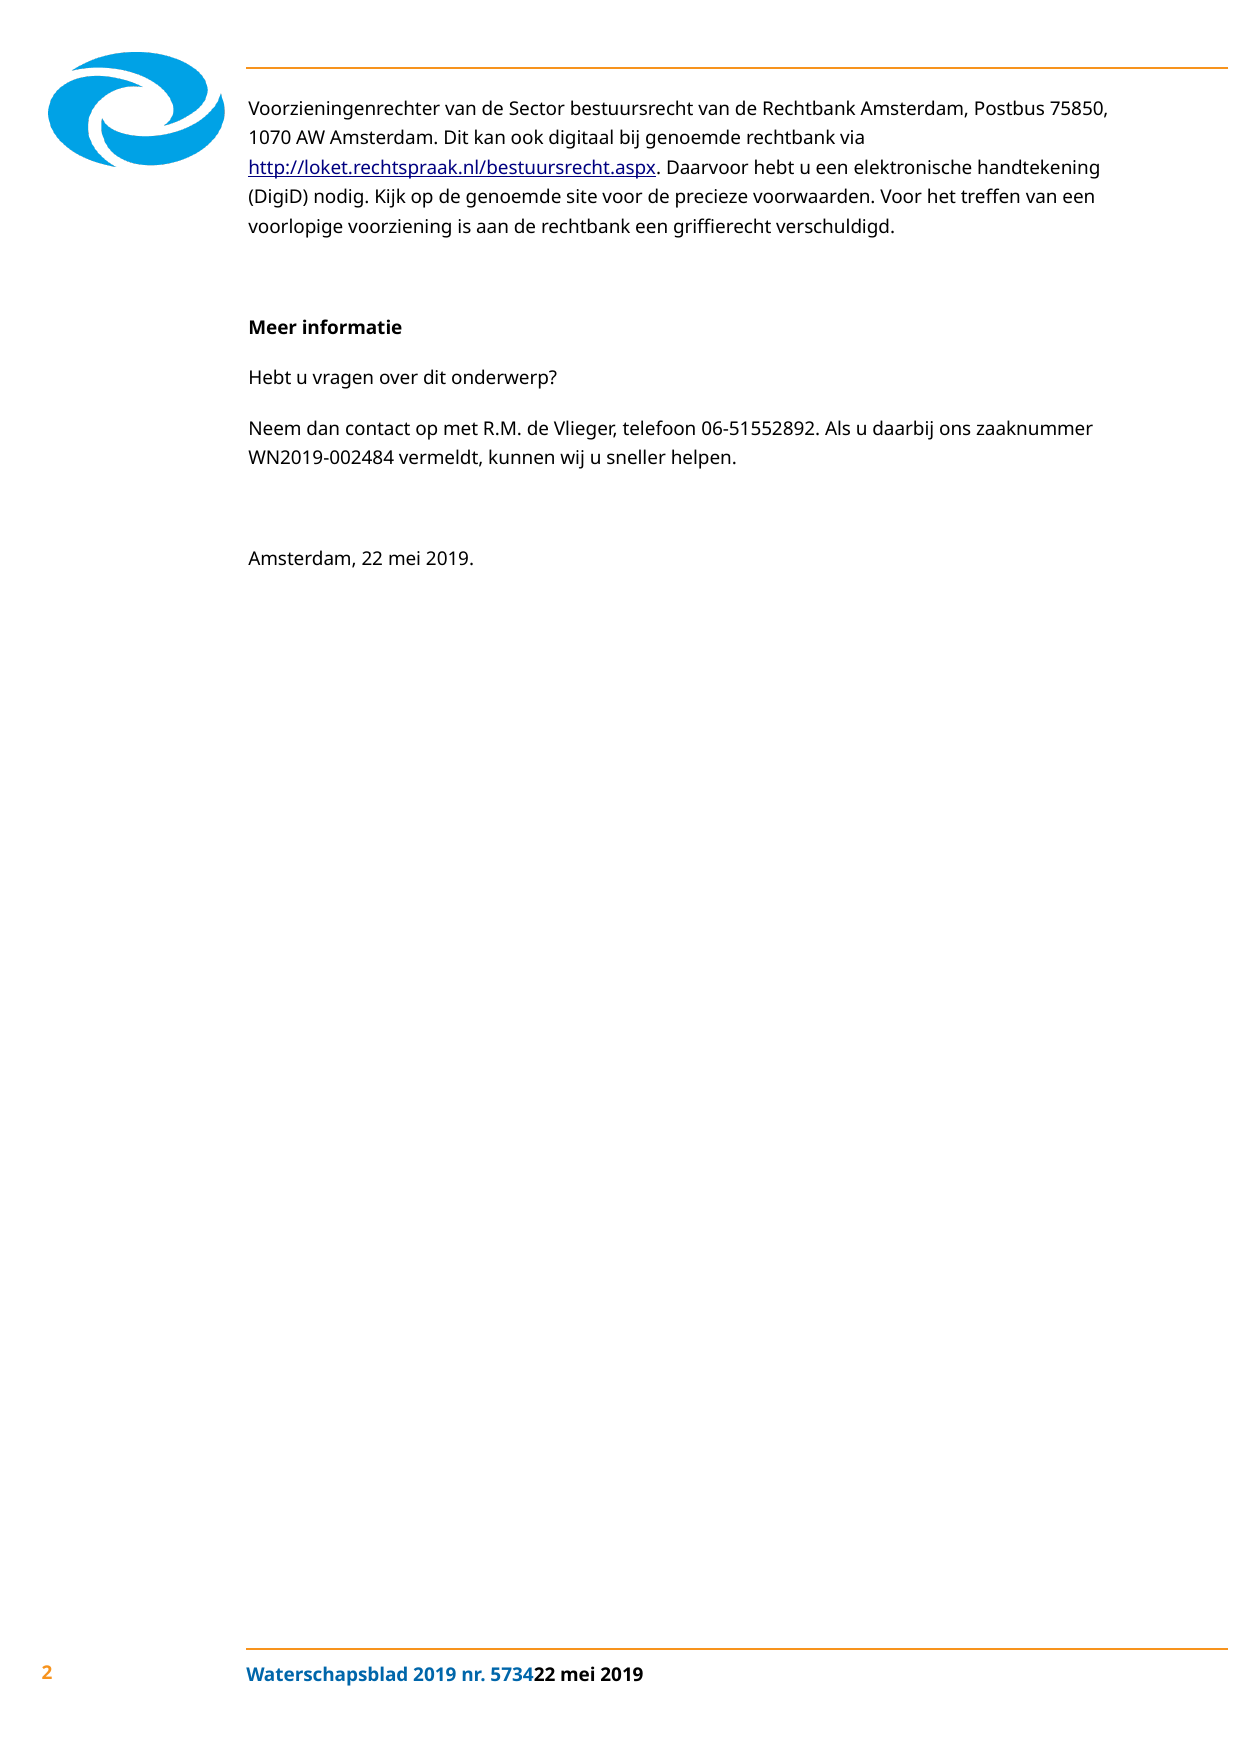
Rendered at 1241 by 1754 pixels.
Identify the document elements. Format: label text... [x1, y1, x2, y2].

text Meer informatie [248, 314, 1152, 340]
picture [41, 47, 231, 172]
text Voorzieningenrechter van de Sector bestuursrecht van de Rechtbank Amsterdam, Postbus 75850, 1070 AW Amsterdam. Dit kan ook digitaal bij genoemde rechtbank via http://loket.rechtspraak.nl/bestuursrecht.aspx. Daarvoor hebt u een elektronische handtekening (DigiD) nodig. Kijk op de genoemde site voor de precieze voorwaarden. Voor het treffen van een voorlopige voorziening is aan de rechtbank een griffierecht verschuldigd. [248, 95, 1152, 239]
text Neem dan contact op met R.M. de Vlieger, telefoon 06-51552892. Als u daarbij ons zaaknummer WN2019-002484 vermeldt, kunnen wij u sneller helpen. [248, 415, 1152, 470]
text Hebt u vragen over dit onderwerp? [248, 364, 1152, 390]
text Amsterdam, 22 mei 2019. [248, 545, 1152, 571]
